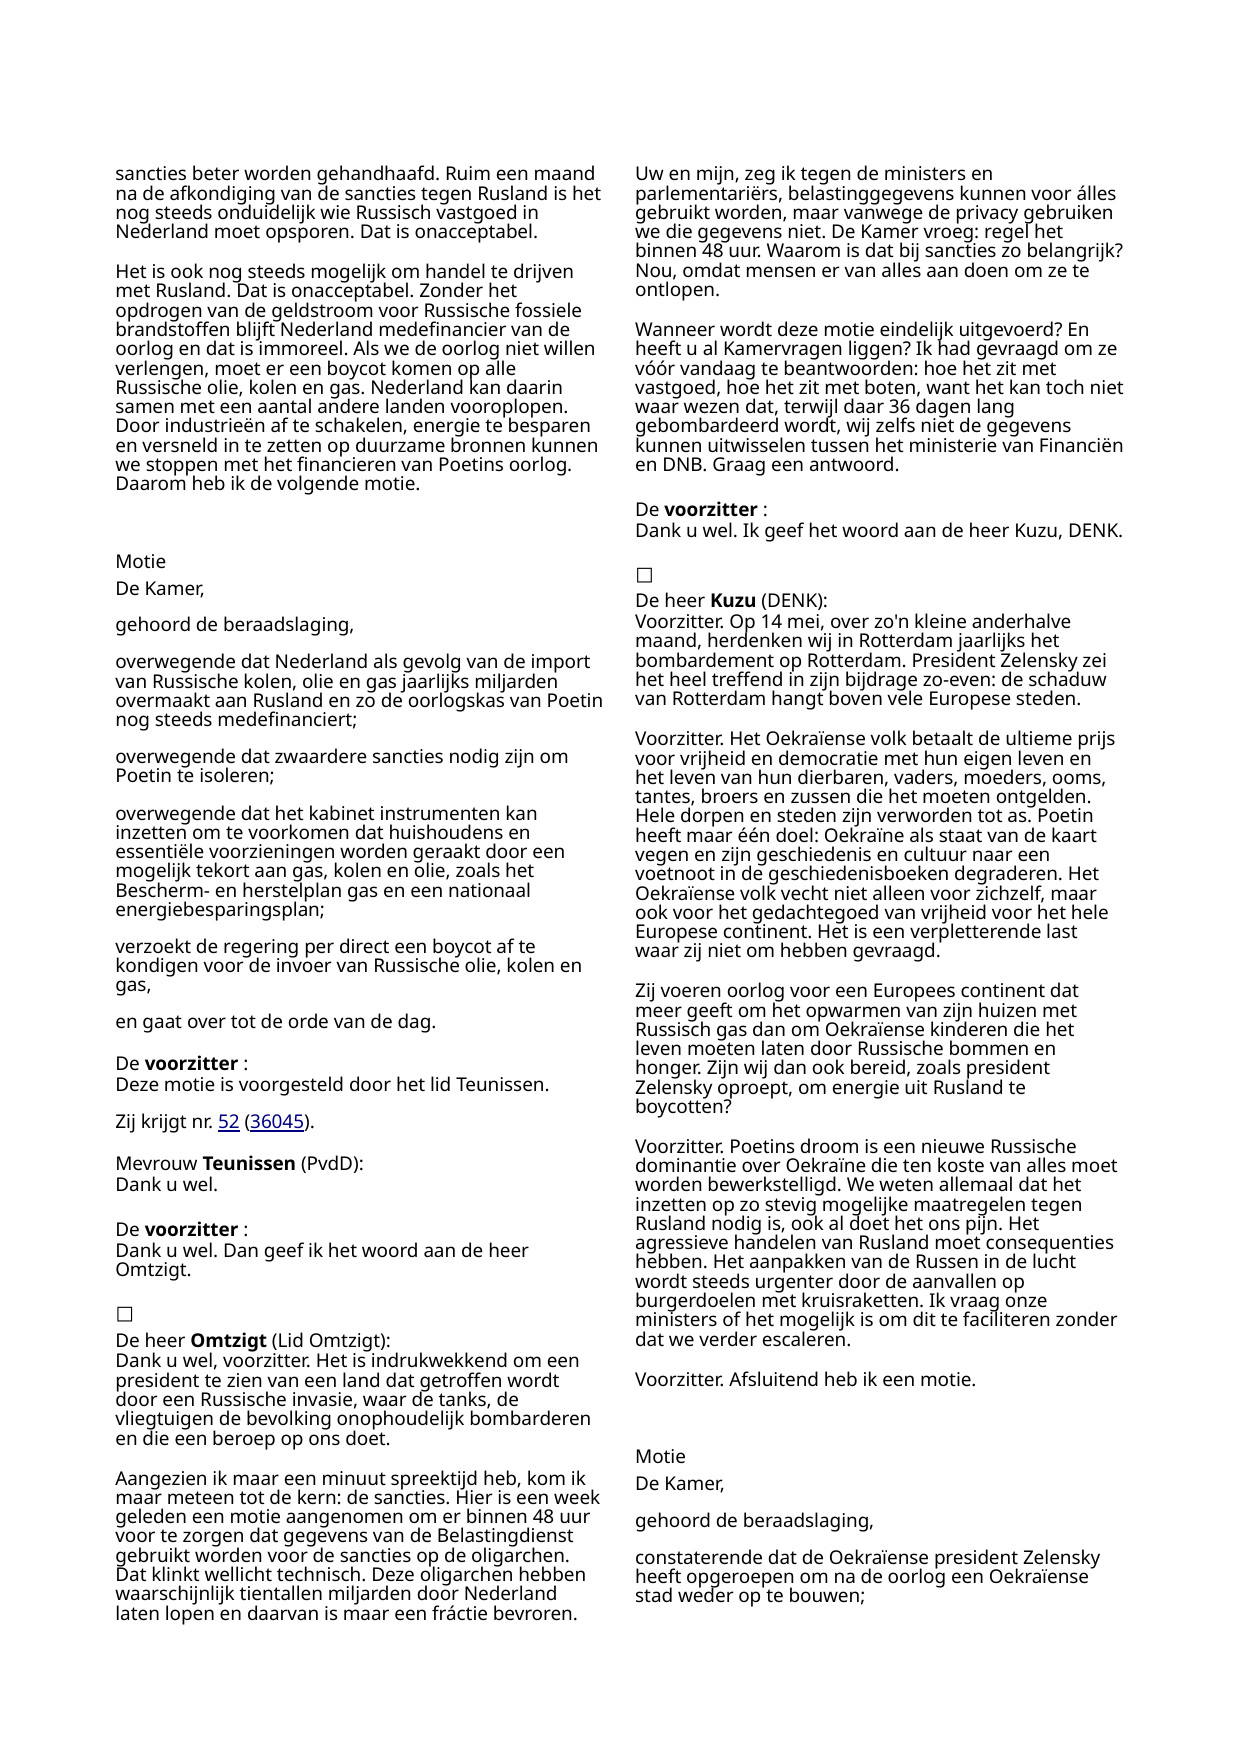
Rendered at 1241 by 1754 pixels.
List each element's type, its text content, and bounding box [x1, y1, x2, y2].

text De heer Omtzigt (Lid Omtzigt): [115, 1327, 605, 1352]
text Wanneer wordt deze motie eindelijk uitgevoerd? En heeft u al Kamervragen liggen? Ik had gevraagd om ze vóór vandaag te beantwoorden: hoe het zit met vastgoed, hoe het zit met boten, want het kan toch niet waar wezen dat, terwijl daar 36 dagen lang gebombardeerd wordt, wij zelfs niet de gegevens kunnen uitwisselen tussen het ministerie van Financiën en DNB. Graag een antwoord. [635, 321, 1125, 475]
text Zij krijgt nr. 52 (36045). [115, 1113, 605, 1132]
text Aangezien ik maar een minuut spreektijd heb, kom ik maar meteen tot de kern: de sancties. Hier is een week geleden een motie aangenomen om er binnen 48 uur voor te zorgen dat gegevens van de Belastingdienst gebruikt worden voor de sancties op de oligarchen. Dat klinkt wellicht technisch. Deze oligarchen hebben waarschijnlijk tientallen miljarden door Nederland laten lopen en daarvan is maar een fráctie bevroren. [115, 1469, 605, 1624]
text De Kamer, [115, 579, 605, 599]
text Voorzitter. Op 14 mei, over zo'n kleine anderhalve maand, herdenken wij in Rotterdam jaarlijks het bombardement op Rotterdam. President Zelensky zei het heel treffend in zijn bijdrage zo-even: de schaduw van Rotterdam hangt boven vele Europese steden. [635, 613, 1125, 709]
text Deze motie is voorgesteld door het lid Teunissen. [115, 1076, 605, 1095]
text en gaat over tot de orde van de dag. [115, 1013, 605, 1033]
text gehoord de beraadslaging, [115, 616, 605, 636]
text sancties beter worden gehandhaafd. Ruim een maand na de afkondiging van de sancties tegen Rusland is het nog steeds onduidelijk wie Russisch vastgoed in Nederland moet opsporen. Dat is onacceptabel. [115, 165, 605, 242]
text Motie [635, 1443, 1125, 1469]
text Dank u wel. Dan geef ik het woord aan de heer Omtzigt. [115, 1242, 605, 1280]
text ⬜ [635, 562, 1125, 587]
text De voorzitter : [115, 1216, 605, 1242]
text Dank u wel. Ik geef het woord aan de heer Kuzu, DENK. [635, 522, 1125, 541]
text De heer Kuzu (DENK): [635, 587, 1125, 613]
text De voorzitter : [115, 1050, 605, 1076]
text Mevrouw Teunissen (PvdD): [115, 1150, 605, 1176]
text Dank u wel. [115, 1176, 605, 1195]
text De Kamer, [635, 1475, 1125, 1494]
text Zij voeren oorlog voor een Europees continent dat meer geeft om het opwarmen van zijn huizen met Russisch gas dan om Oekraïense kinderen die het leven moeten laten door Russische bommen en honger. Zijn wij dan ook bereid, zoals president Zelensky oproept, om energie uit Rusland te boycotten? [635, 982, 1125, 1117]
text Voorzitter. Poetins droom is een nieuwe Russische dominantie over Oekraïne die ten koste van alles moet worden bewerkstelligd. We weten allemaal dat het inzetten op zo stevig mogelijke maatregelen tegen Rusland nodig is, ook al doet het ons pijn. Het agressieve handelen van Rusland moet consequenties hebben. Het aanpakken van de Russen in de lucht wordt steeds urgenter door de aanvallen op burgerdoelen met kruisraketten. Ik vraag onze ministers of het mogelijk is om dit te faciliteren zonder dat we verder escaleren. [635, 1138, 1125, 1350]
text Het is ook nog steeds mogelijk om handel te drijven met Rusland. Dat is onacceptabel. Zonder het opdrogen van de geldstroom voor Russische fossiele brandstoffen blijft Nederland medefinancier van de oorlog en dat is immoreel. Als we de oorlog niet willen verlengen, moet er een boycot komen op alle Russische olie, kolen en gas. Nederland kan daarin samen met een aantal andere landen vooroplopen. Door industrieën af te schakelen, energie te besparen en versneld in te zetten op duurzame bronnen kunnen we stoppen met het financieren van Poetins oorlog. Daarom heb ik de volgende motie. [115, 263, 605, 494]
text Voorzitter. Het Oekraïense volk betaalt de ultieme prijs voor vrijheid en democratie met hun eigen leven en het leven van hun dierbaren, vaders, moeders, ooms, tantes, broers en zussen die het moeten ontgelden. Hele dorpen en steden zijn verworden tot as. Poetin heeft maar één doel: Oekraïne als staat van de kaart vegen en zijn geschiedenis en cultuur naar een voetnoot in de geschiedenisboeken degraderen. Het Oekraïense volk vecht niet alleen voor zichzelf, maar ook voor het gedachtegoed van vrijheid voor het hele Europese continent. Het is een verpletterende last waar zij niet om hebben gevraagd. [635, 730, 1125, 962]
text De voorzitter : [635, 496, 1125, 522]
text Uw en mijn, zeg ik tegen de ministers en parlementariërs, belastinggegevens kunnen voor álles gebruikt worden, maar vanwege de privacy gebruiken we die gegevens niet. De Kamer vroeg: regel het binnen 48 uur. Waarom is dat bij sancties zo belangrijk? Nou, omdat mensen er van alles aan doen om ze te ontlopen. [635, 165, 1125, 300]
text verzoekt de regering per direct een boycot af te kondigen voor de invoer van Russische olie, kolen en gas, [115, 938, 605, 996]
text overwegende dat Nederland als gevolg van de import van Russische kolen, olie en gas jaarlijks miljarden overmaakt aan Rusland en zo de oorlogskas van Poetin nog steeds medefinanciert; [115, 653, 605, 731]
text overwegende dat zwaardere sancties nodig zijn om Poetin te isoleren; [115, 748, 605, 787]
text ⬜ [115, 1301, 605, 1327]
text Voorzitter. Afsluitend heb ik een motie. [635, 1371, 1125, 1390]
text constaterende dat de Oekraïense president Zelensky heeft opgeroepen om na de oorlog een Oekraïense stad weder op te bouwen; [635, 1549, 1125, 1607]
text overwegende dat het kabinet instrumenten kan inzetten om te voorkomen dat huishoudens en essentiële voorzieningen worden geraakt door een mogelijk tekort aan gas, kolen en olie, zoals het Bescherm- en herstelplan gas en een nationaal energiebesparingsplan; [115, 804, 605, 920]
text Motie [115, 548, 605, 573]
text gehoord de beraadslaging, [635, 1512, 1125, 1531]
text Dank u wel, voorzitter. Het is indrukwekkend om een president te zien van een land dat getroffen wordt door een Russische invasie, waar de tanks, de vliegtuigen de bevolking onophoudelijk bombarderen en die een beroep op ons doet. [115, 1352, 605, 1449]
